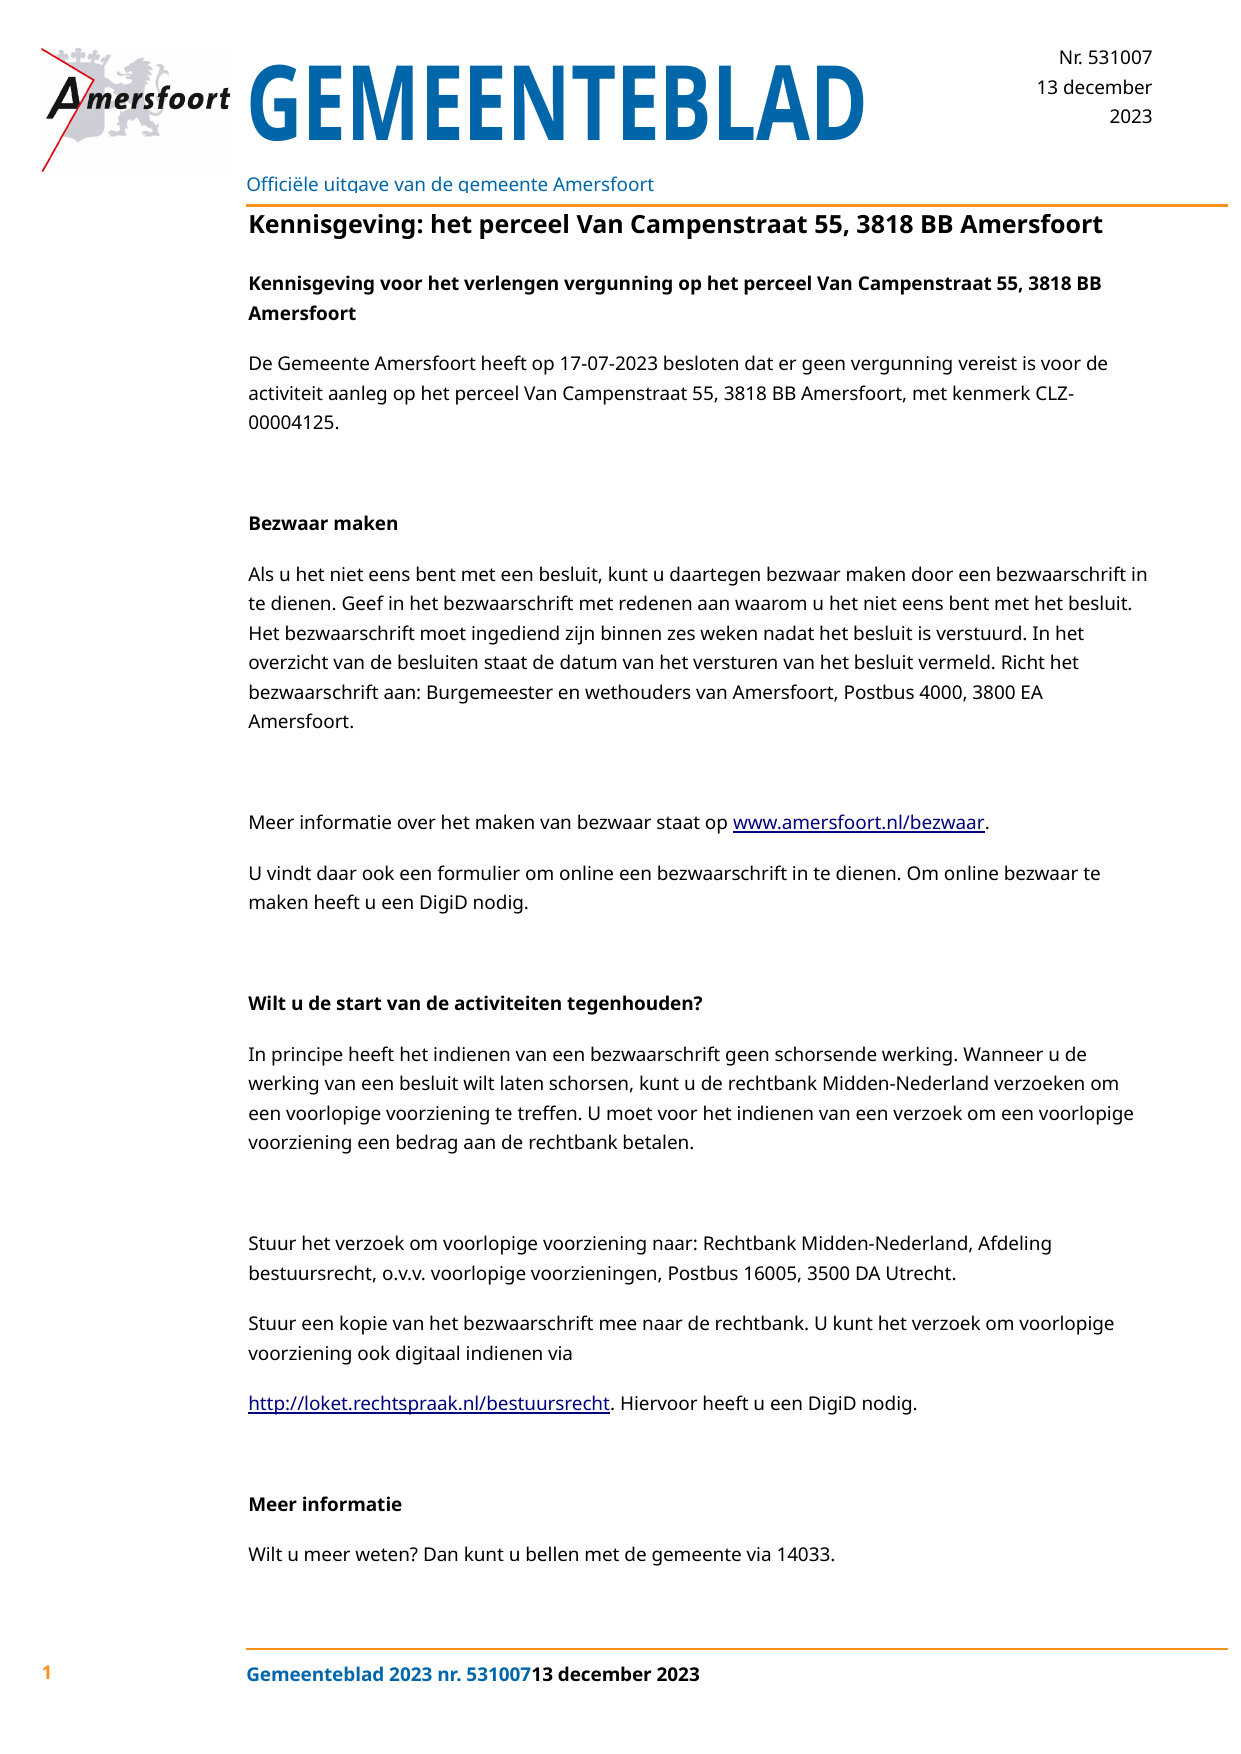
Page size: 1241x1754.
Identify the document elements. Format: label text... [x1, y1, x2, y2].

text Bezwaar maken [248, 510, 1152, 536]
picture [41, 47, 231, 172]
text Kennisgeving: het perceel Van Campenstraat 55, 3818 BB Amersfoort [248, 207, 1152, 241]
text http://loket.rechtspraak.nl/bestuursrecht. Hiervoor heeft u een DigiD nodig. [248, 1390, 1152, 1416]
text De Gemeente Amersfoort heeft op 17-07-2023 besloten dat er geen vergunning vereist is voor de activiteit aanleg op het perceel Van Campenstraat 55, 3818 BB Amersfoort, met kenmerk CLZ-00004125. [248, 350, 1152, 435]
text Meer informatie [248, 1491, 1152, 1517]
text Wilt u de start van de activiteiten tegenhouden? [248, 990, 1152, 1016]
text Als u het niet eens bent met een besluit, kunt u daartegen bezwaar maken door een bezwaarschrift in te dienen. Geef in het bezwaarschrift met redenen aan waarom u het niet eens bent met het besluit. Het bezwaarschrift moet ingediend zijn binnen zes weken nadat het besluit is verstuurd. In het overzicht van de besluiten staat de datum van het versturen van het besluit vermeld. Richt het bezwaarschrift aan: Burgemeester en wethouders van Amersfoort, Postbus 4000, 3800 EA Amersfoort. [248, 561, 1152, 734]
text Stuur het verzoek om voorlopige voorziening naar: Rechtbank Midden-Nederland, Afdeling bestuursrecht, o.v.v. voorlopige voorzieningen, Postbus 16005, 3500 DA Utrecht. [248, 1230, 1152, 1286]
text U vindt daar ook een formulier om online een bezwaarschrift in te dienen. Om online bezwaar te maken heeft u een DigiD nodig. [248, 860, 1152, 915]
text Wilt u meer weten? Dan kunt u bellen met de gemeente via 14033. [248, 1542, 1152, 1567]
text Kennisgeving voor het verlengen vergunning op het perceel Van Campenstraat 55, 3818 BB Amersfoort [248, 270, 1152, 326]
text In principe heeft het indienen van een bezwaarschrift geen schorsende werking. Wanneer u de werking van een besluit wilt laten schorsen, kunt u de rechtbank Midden-Nederland verzoeken om een voorlopige voorziening te treffen. U moet voor het indienen van een verzoek om een voorlopige voorziening een bedrag aan de rechtbank betalen. [248, 1041, 1152, 1155]
text Stuur een kopie van het bezwaarschrift mee naar de rechtbank. U kunt het verzoek om voorlopige voorziening ook digitaal indienen via [248, 1310, 1152, 1366]
text Meer informatie over het maken van bezwaar staat op www.amersfoort.nl/bezwaar. [248, 809, 1152, 835]
